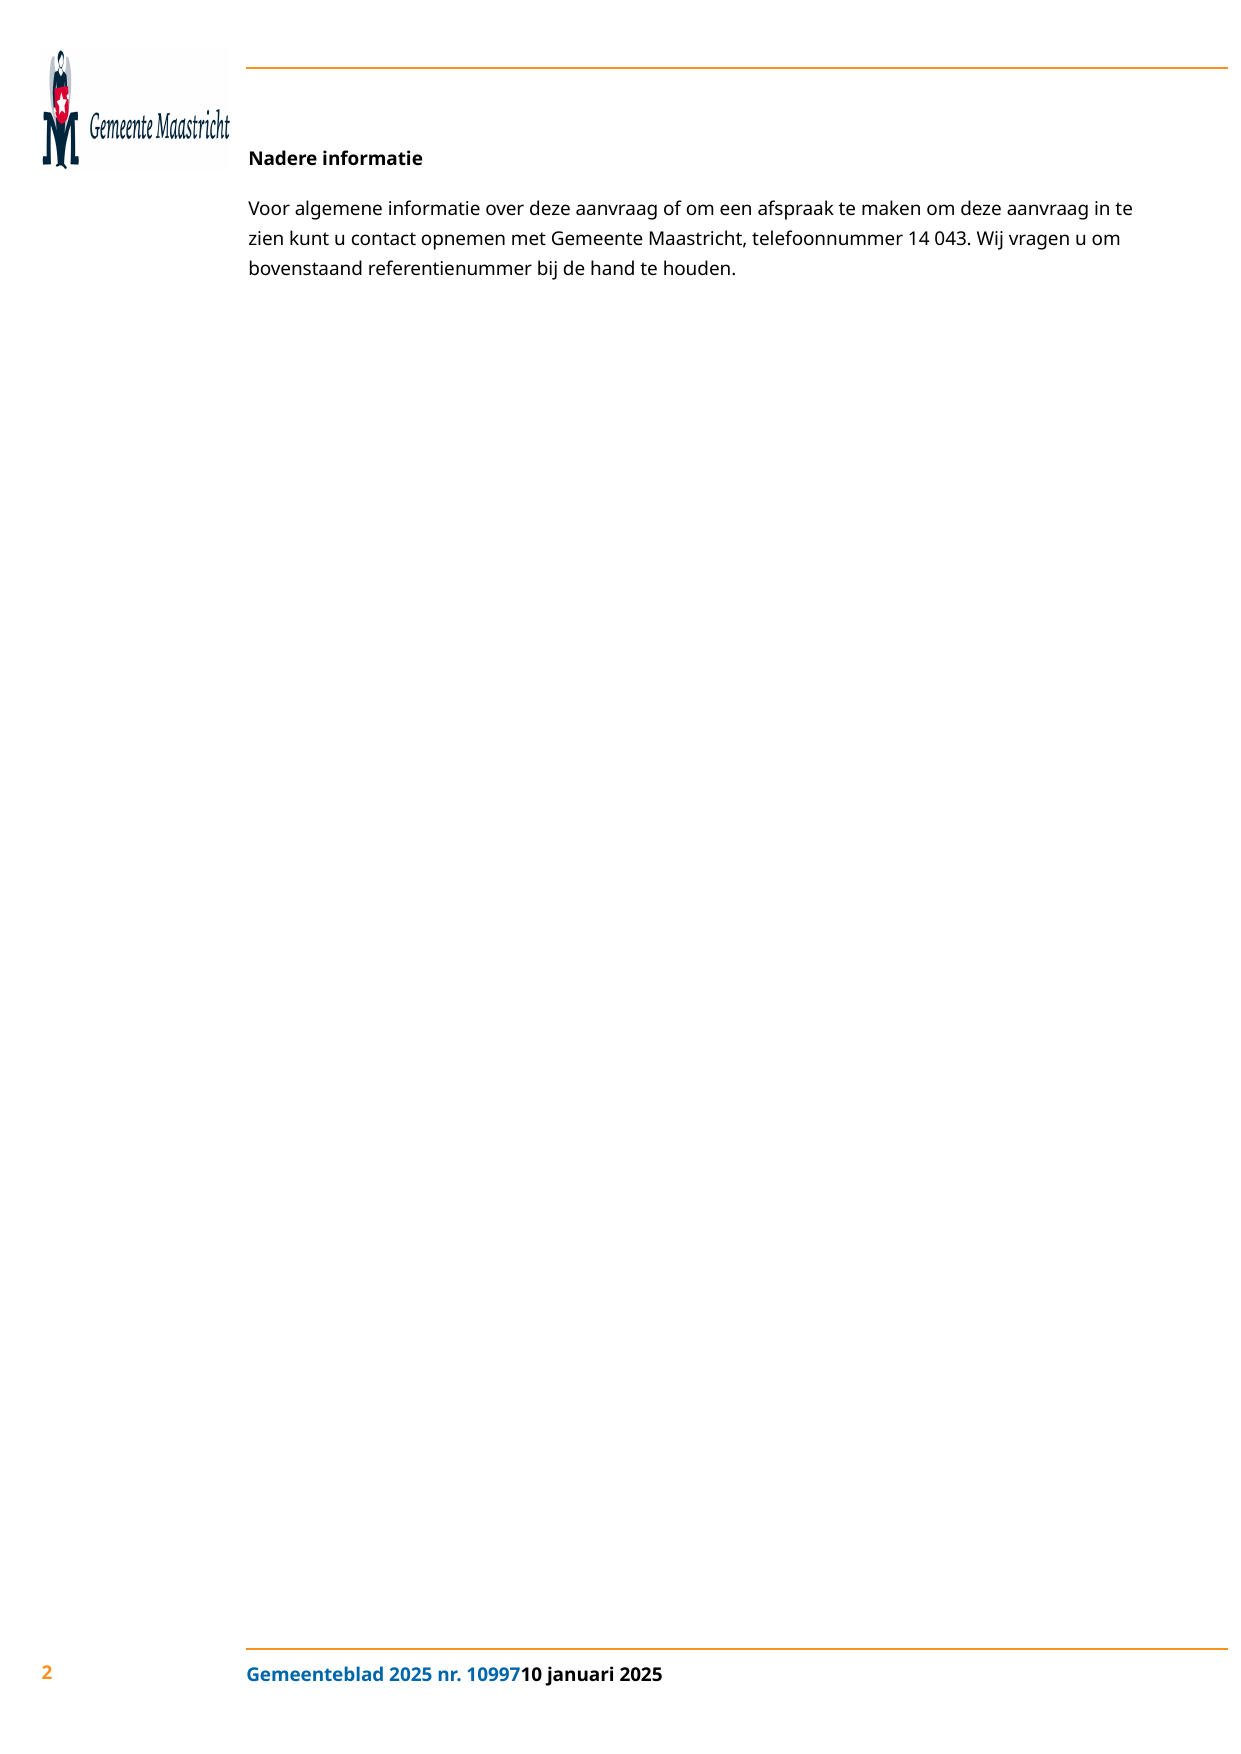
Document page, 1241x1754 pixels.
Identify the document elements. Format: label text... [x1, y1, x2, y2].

picture [41, 47, 231, 172]
text Voor algemene informatie over deze aanvraag of om een afspraak te maken om deze aanvraag in te zien kunt u contact opnemen met Gemeente Maastricht, telefoonnummer 14 043. Wij vragen u om bovenstaand referentienummer bij de hand te houden. [248, 196, 1152, 281]
text Nadere informatie [248, 145, 1152, 171]
